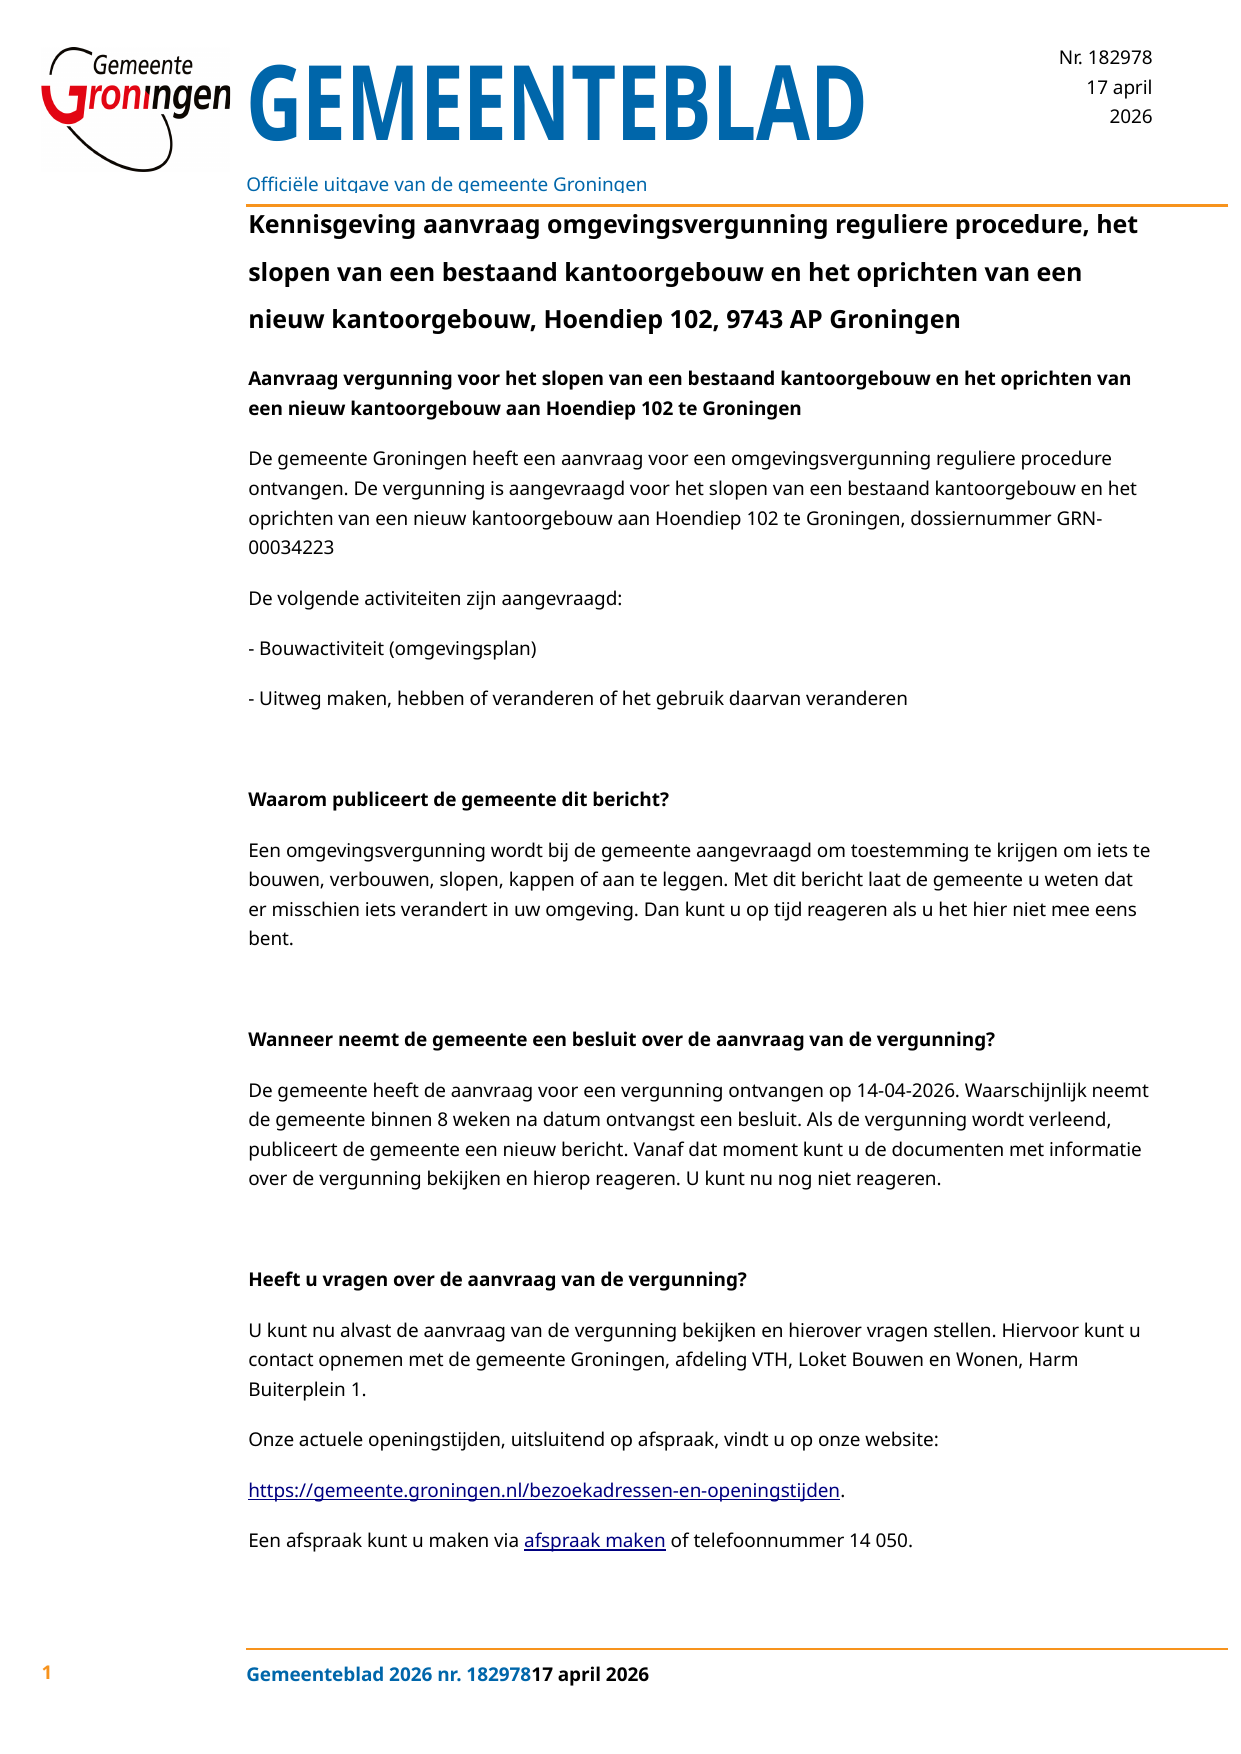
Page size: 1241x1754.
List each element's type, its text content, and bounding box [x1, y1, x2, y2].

text De gemeente heeft de aanvraag voor een vergunning ontvangen op 14-04-2026. Waarschijnlijk neemt de gemeente binnen 8 weken na datum ontvangst een besluit. Als de vergunning wordt verleend, publiceert de gemeente een nieuw bericht. Vanaf dat moment kunt u de documenten met informatie over de vergunning bekijken en hierop reageren. U kunt nu nog niet reageren. [248, 1077, 1152, 1191]
text - Bouwactiviteit (omgevingsplan) [248, 635, 1152, 661]
text Een afspraak kunt u maken via afspraak maken of telefoonnummer 14 050. [248, 1527, 1152, 1553]
text De gemeente Groningen heeft een aanvraag voor een omgevingsvergunning reguliere procedure ontvangen. De vergunning is aangevraagd voor het slopen van een bestaand kantoorgebouw en het oprichten van een nieuw kantoorgebouw aan Hoendiep 102 te Groningen, dossiernummer GRN-00034223 [248, 446, 1152, 560]
text - Uitweg maken, hebben of veranderen of het gebruik daarvan veranderen [248, 686, 1152, 711]
text https://gemeente.groningen.nl/bezoekadressen-en-openingstijden. [248, 1477, 1152, 1502]
text Heeft u vragen over de aanvraag van de vergunning? [248, 1266, 1152, 1292]
text Een omgevingsvergunning wordt bij de gemeente aangevraagd om toestemming te krijgen om iets te bouwen, verbouwen, slopen, kappen of aan te leggen. Met dit bericht laat de gemeente u weten dat er misschien iets verandert in uw omgeving. Dan kunt u op tijd reageren als u het hier niet mee eens bent. [248, 837, 1152, 951]
picture [41, 47, 231, 172]
text Waarom publiceert de gemeente dit bericht? [248, 786, 1152, 812]
text Onze actuele openingstijden, uitsluitend op afspraak, vindt u op onze website: [248, 1426, 1152, 1452]
text Kennisgeving aanvraag omgevingsvergunning reguliere procedure, het slopen van een bestaand kantoorgebouw en het oprichten van een nieuw kantoorgebouw, Hoendiep 102, 9743 AP Groningen [248, 207, 1152, 336]
text Wanneer neemt de gemeente een besluit over de aanvraag van de vergunning? [248, 1026, 1152, 1052]
text De volgende activiteiten zijn aangevraagd: [248, 585, 1152, 610]
text U kunt nu alvast de aanvraag van de vergunning bekijken en hierover vragen stellen. Hiervoor kunt u contact opnemen met de gemeente Groningen, afdeling VTH, Loket Bouwen en Wonen, Harm Buiterplein 1. [248, 1317, 1152, 1402]
text Aanvraag vergunning voor het slopen van een bestaand kantoorgebouw en het oprichten van een nieuw kantoorgebouw aan Hoendiep 102 te Groningen [248, 366, 1152, 421]
